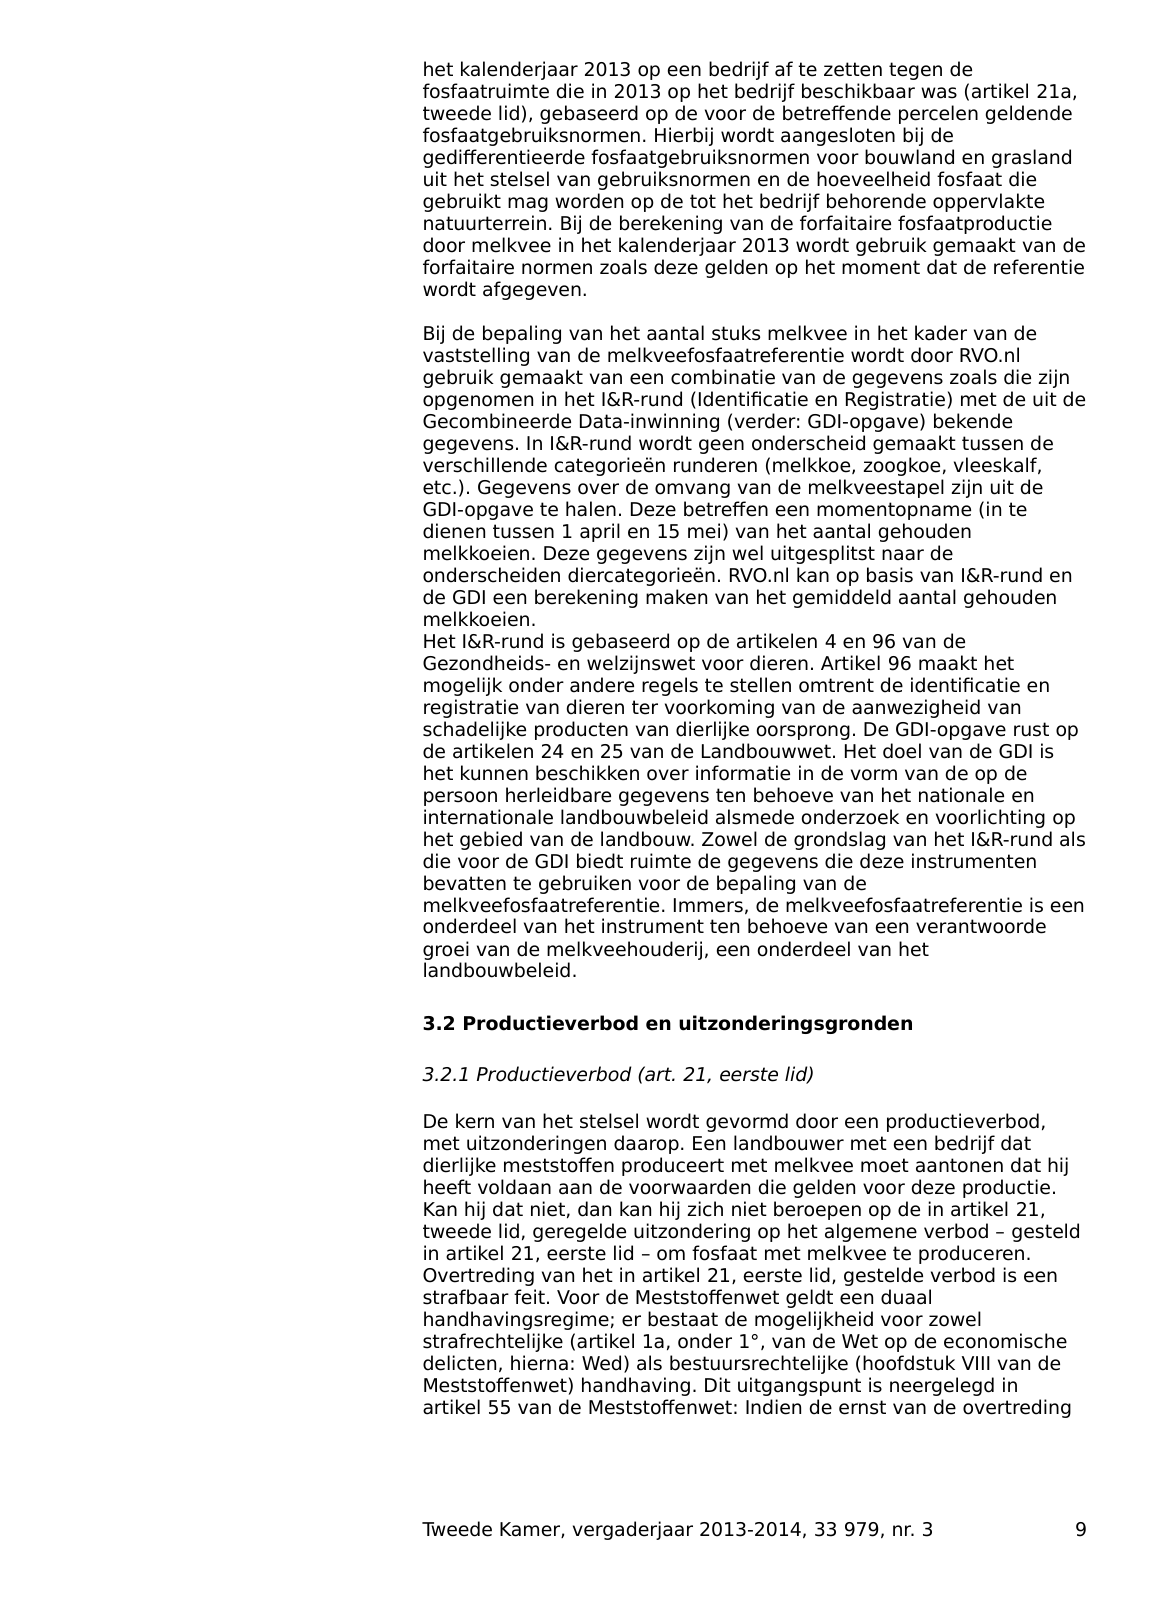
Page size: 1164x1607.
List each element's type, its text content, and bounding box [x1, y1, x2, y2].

text Bij de bepaling van het aantal stuks melkvee in het kader van de vaststelling van de melkveefosfaatreferentie wordt door RVO.nl gebruik gemaakt van een combinatie van de gegevens zoals die zijn opgenomen in het I&R-rund (Identificatie en Registratie) met de uit de Gecombineerde Data-inwinning (verder: GDI-opgave) bekende gegevens. In I&R-rund wordt geen onderscheid gemaakt tussen de verschillende categorieën runderen (melkkoe, zoogkoe, vleeskalf, etc.). Gegevens over de omvang van de melkveestapel zijn uit de GDI-opgave te halen. Deze betreffen een momentopname (in te dienen tussen 1 april en 15 mei) van het aantal gehouden melkkoeien. Deze gegevens zijn wel uitgesplitst naar de onderscheiden diercategorieën. RVO.nl kan op basis van I&R-rund en de GDI een berekening maken van het gemiddeld aantal gehouden melkkoeien. [422, 323, 1087, 631]
subtitle 3.2.1 Productieverbod (art. 21, eerste lid) [422, 1064, 1087, 1086]
text het kalenderjaar 2013 op een bedrijf af te zetten tegen de fosfaatruimte die in 2013 op het bedrijf beschikbaar was (artikel 21a, tweede lid), gebaseerd op de voor de betreffende percelen geldende fosfaatgebruiksnormen. Hierbij wordt aangesloten bij de gedifferentieerde fosfaatgebruiksnormen voor bouwland en grasland uit het stelsel van gebruiksnormen en de hoeveelheid fosfaat die gebruikt mag worden op de tot het bedrijf behorende oppervlakte natuurterrein. Bij de berekening van de forfaitaire fosfaatproductie door melkvee in het kalenderjaar 2013 wordt gebruik gemaakt van de forfaitaire normen zoals deze gelden op het moment dat de referentie wordt afgegeven. [422, 59, 1087, 301]
text De kern van het stelsel wordt gevormd door een productieverbod, met uitzonderingen daarop. Een landbouwer met een bedrijf dat dierlijke meststoffen produceert met melkvee moet aantonen dat hij heeft voldaan aan de voorwaarden die gelden voor deze productie. Kan hij dat niet, dan kan hij zich niet beroepen op de in artikel 21, tweede lid, geregelde uitzondering op het algemene verbod – gesteld in artikel 21, eerste lid – om fosfaat met melkvee te produceren. Overtreding van het in artikel 21, eerste lid, gestelde verbod is een strafbaar feit. Voor de Meststoffenwet geldt een duaal handhavingsregime; er bestaat de mogelijkheid voor zowel strafrechtelijke (artikel 1a, onder 1°, van de Wet op de economische delicten, hierna: Wed) als bestuursrechtelijke (hoofdstuk VIII van de Meststoffenwet) handhaving. Dit uitgangspunt is neergelegd in artikel 55 van de Meststoffenwet: Indien de ernst van de overtreding [422, 1111, 1087, 1419]
subtitle 3.2 Productieverbod en uitzonderingsgronden [422, 1012, 1087, 1034]
text Het I&R-rund is gebaseerd op de artikelen 4 en 96 van de Gezondheids- en welzijnswet voor dieren. Artikel 96 maakt het mogelijk onder andere regels te stellen omtrent de identificatie en registratie van dieren ter voorkoming van de aanwezigheid van schadelijke producten van dierlijke oorsprong. De GDI-opgave rust op de artikelen 24 en 25 van de Landbouwwet. Het doel van de GDI is het kunnen beschikken over informatie in de vorm van de op de persoon herleidbare gegevens ten behoeve van het nationale en internationale landbouwbeleid alsmede onderzoek en voorlichting op het gebied van de landbouw. Zowel de grondslag van het I&R-rund als die voor de GDI biedt ruimte de gegevens die deze instrumenten bevatten te gebruiken voor de bepaling van de melkveefosfaatreferentie. Immers, de melkveefosfaatreferentie is een onderdeel van het instrument ten behoeve van een verantwoorde groei van de melkveehouderij, een onderdeel van het landbouwbeleid. [422, 631, 1087, 982]
